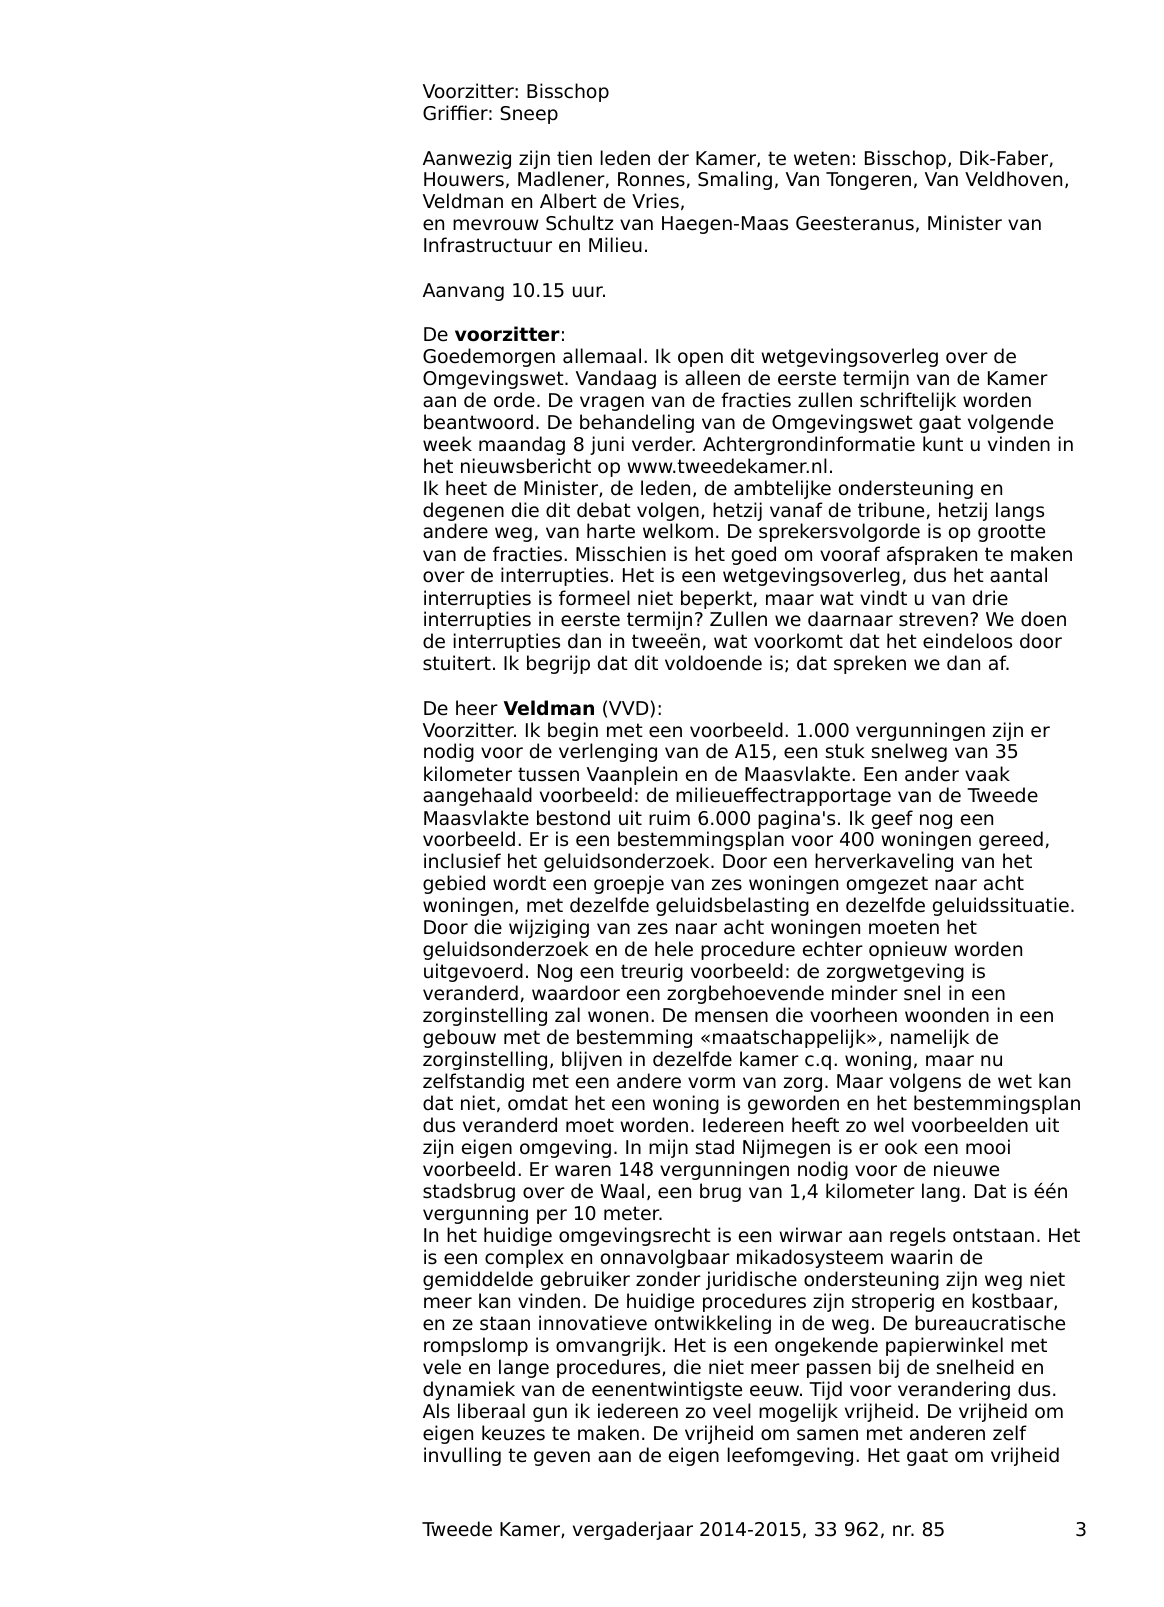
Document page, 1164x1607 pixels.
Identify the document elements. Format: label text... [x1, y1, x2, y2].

text Voorzitter: Bisschop [422, 81, 1087, 103]
text De voorzitter: [422, 324, 1087, 346]
text Aanwezig zijn tien leden der Kamer, te weten: Bisschop, Dik-Faber, Houwers, Madlener, Ronnes, Smaling, Van Tongeren, Van Veldhoven, Veldman en Albert de Vries, [422, 147, 1087, 213]
text Griffier: Sneep [422, 103, 1087, 125]
text Ik heet de Minister, de leden, de ambtelijke ondersteuning en degenen die dit debat volgen, hetzij vanaf de tribune, hetzij langs andere weg, van harte welkom. De sprekersvolgorde is op grootte van de fracties. Misschien is het goed om vooraf afspraken te maken over de interrupties. Het is een wetgevingsoverleg, dus het aantal interrupties is formeel niet beperkt, maar wat vindt u van drie interrupties in eerste termijn? Zullen we daarnaar streven? We doen de interrupties dan in tweeën, wat voorkomt dat het eindeloos door stuitert. Ik begrijp dat dit voldoende is; dat spreken we dan af. [422, 477, 1087, 675]
text en mevrouw Schultz van Haegen-Maas Geesteranus, Minister van Infrastructuur en Milieu. [422, 213, 1087, 257]
text Aanvang 10.15 uur. [422, 279, 1087, 301]
text Als liberaal gun ik iedereen zo veel mogelijk vrijheid. De vrijheid om eigen keuzes te maken. De vrijheid om samen met anderen zelf invulling te geven aan de eigen leefomgeving. Het gaat om vrijheid [422, 1401, 1087, 1467]
text Voorzitter. Ik begin met een voorbeeld. 1.000 vergunningen zijn er nodig voor de verlenging van de A15, een stuk snelweg van 35 kilometer tussen Vaanplein en de Maasvlakte. Een ander vaak aangehaald voorbeeld: de milieueffectrapportage van de Tweede Maasvlakte bestond uit ruim 6.000 pagina's. Ik geef nog een voorbeeld. Er is een bestemmingsplan voor 400 woningen gereed, inclusief het geluidsonderzoek. Door een herverkaveling van het gebied wordt een groepje van zes woningen omgezet naar acht woningen, met dezelfde geluidsbelasting en dezelfde geluidssituatie. Door die wijziging van zes naar acht woningen moeten het geluidsonderzoek en de hele procedure echter opnieuw worden uitgevoerd. Nog een treurig voorbeeld: de zorgwetgeving is veranderd, waardoor een zorgbehoevende minder snel in een zorginstelling zal wonen. De mensen die voorheen woonden in een gebouw met de bestemming «maatschappelijk», namelijk de zorginstelling, blijven in dezelfde kamer c.q. woning, maar nu zelfstandig met een andere vorm van zorg. Maar volgens de wet kan dat niet, omdat het een woning is geworden en het bestemmingsplan dus veranderd moet worden. Iedereen heeft zo wel voorbeelden uit zijn eigen omgeving. In mijn stad Nijmegen is er ook een mooi voorbeeld. Er waren 148 vergunningen nodig voor de nieuwe stadsbrug over de Waal, een brug van 1,4 kilometer lang. Dat is één vergunning per 10 meter. [422, 719, 1087, 1225]
text De heer Veldman (VVD): [422, 697, 1087, 719]
text Goedemorgen allemaal. Ik open dit wetgevingsoverleg over de Omgevingswet. Vandaag is alleen de eerste termijn van de Kamer aan de orde. De vragen van de fracties zullen schriftelijk worden beantwoord. De behandeling van de Omgevingswet gaat volgende week maandag 8 juni verder. Achtergrondinformatie kunt u vinden in het nieuwsbericht op www.tweedekamer.nl. [422, 346, 1087, 477]
text In het huidige omgevingsrecht is een wirwar aan regels ontstaan. Het is een complex en onnavolgbaar mikadosysteem waarin de gemiddelde gebruiker zonder juridische ondersteuning zijn weg niet meer kan vinden. De huidige procedures zijn stroperig en kostbaar, en ze staan innovatieve ontwikkeling in de weg. De bureaucratische rompslomp is omvangrijk. Het is een ongekende papierwinkel met vele en lange procedures, die niet meer passen bij de snelheid en dynamiek van de eenentwintigste eeuw. Tijd voor verandering dus. [422, 1225, 1087, 1401]
